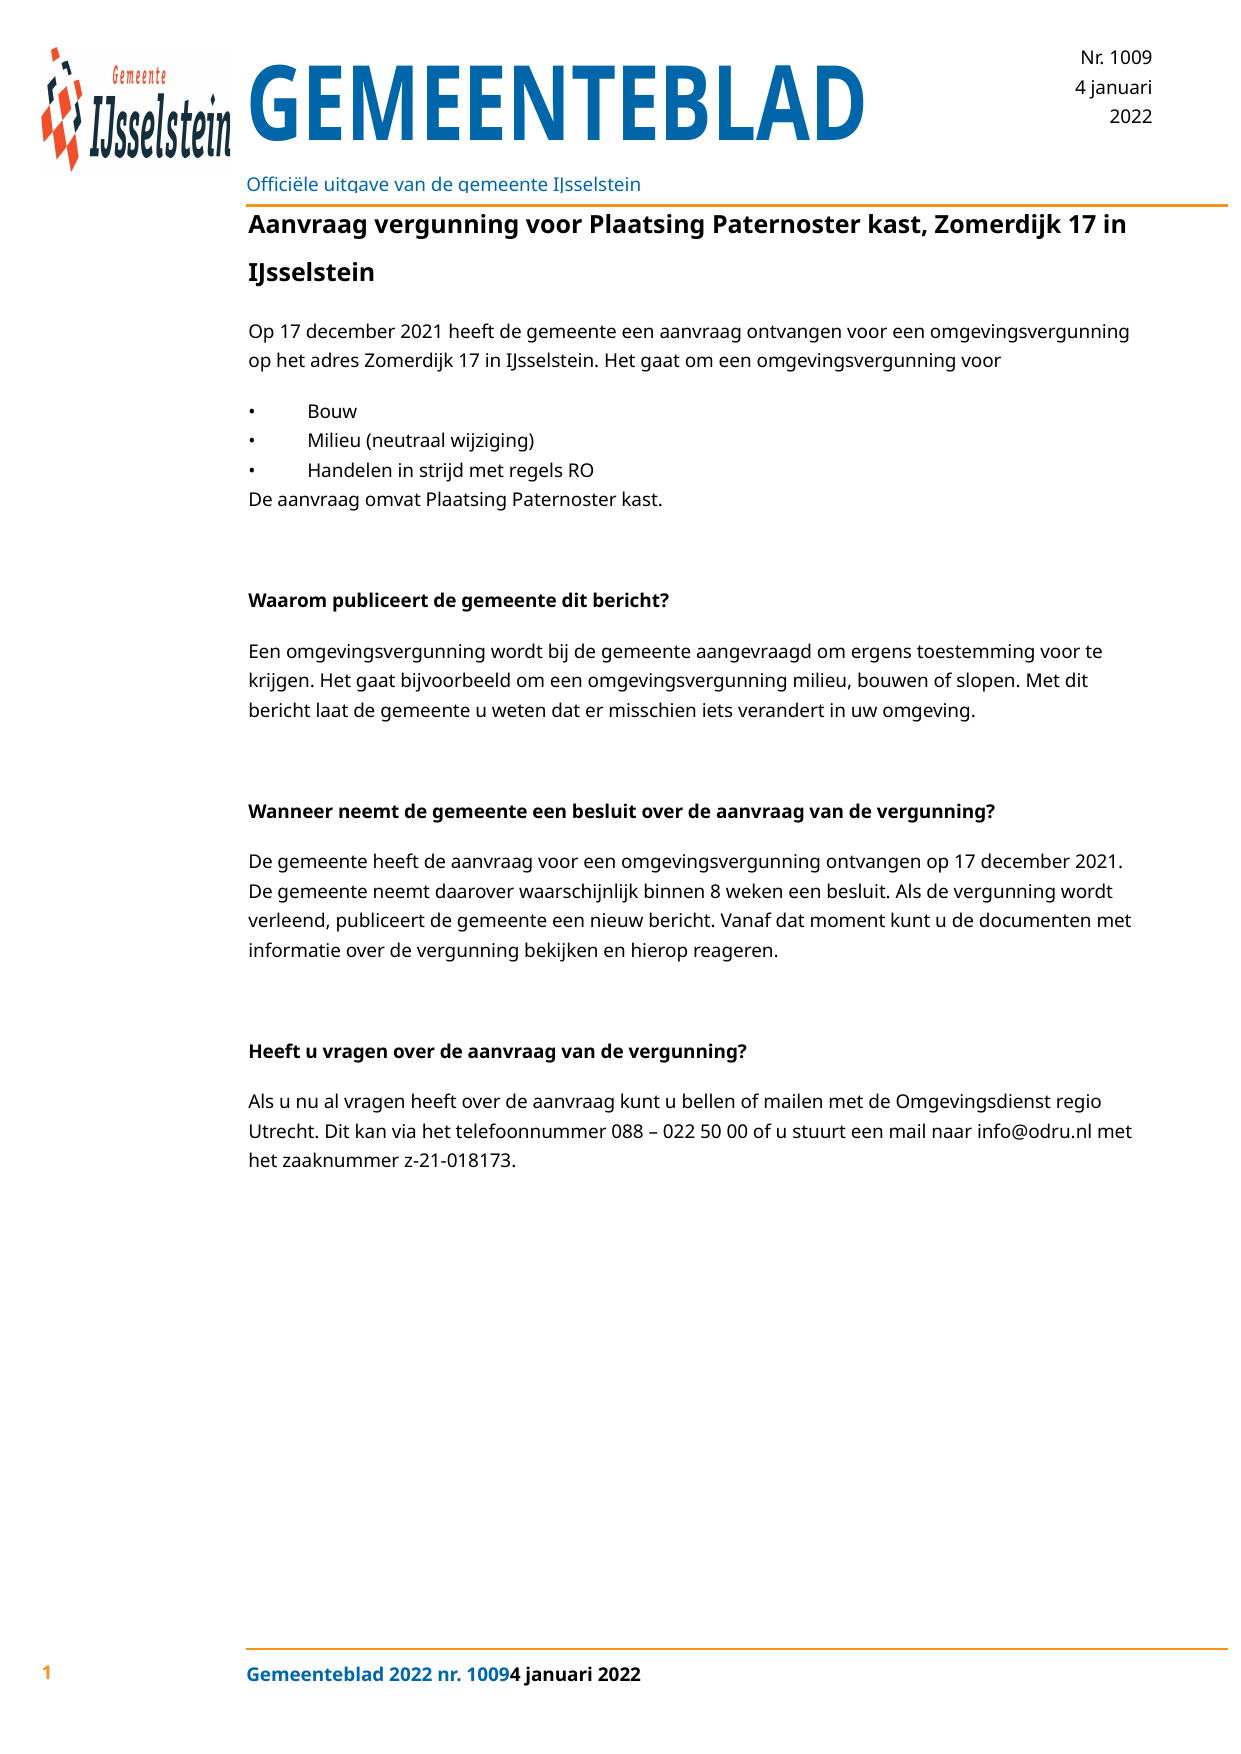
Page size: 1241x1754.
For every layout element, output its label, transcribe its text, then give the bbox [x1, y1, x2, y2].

text Aanvraag vergunning voor Plaatsing Paternoster kast, Zomerdijk 17 in IJsselstein [248, 207, 1152, 288]
text Op 17 december 2021 heeft de gemeente een aanvraag ontvangen voor een omgevingsvergunning op het adres Zomerdijk 17 in IJsselstein. Het gaat om een omgevingsvergunning voor [248, 318, 1152, 373]
text Waarom publiceert de gemeente dit bericht? [248, 587, 1152, 613]
list Bouw [248, 398, 1152, 424]
text Heeft u vragen over de aanvraag van de vergunning? [248, 1038, 1152, 1064]
text De gemeente heeft de aanvraag voor een omgevingsvergunning ontvangen op 17 december 2021. De gemeente neemt daarover waarschijnlijk binnen 8 weken een besluit. Als de vergunning wordt verleend, publiceert de gemeente een nieuw bericht. Vanaf dat moment kunt u de documenten met informatie over de vergunning bekijken en hierop reageren. [248, 848, 1152, 963]
text De aanvraag omvat Plaatsing Paternoster kast. [248, 487, 1152, 512]
text Wanneer neemt de gemeente een besluit over de aanvraag van de vergunning? [248, 798, 1152, 824]
list Milieu (neutraal wijziging) [248, 427, 1152, 453]
text Als u nu al vragen heeft over de aanvraag kunt u bellen of mailen met de Omgevingsdienst regio Utrecht. Dit kan via het telefoonnummer 088 – 022 50 00 of u stuurt een mail naar info@odru.nl met het zaaknummer z-21-018173. [248, 1088, 1152, 1173]
picture [41, 47, 231, 172]
list Handelen in strijd met regels RO [248, 457, 1152, 483]
text Een omgevingsvergunning wordt bij de gemeente aangevraagd om ergens toestemming voor te krijgen. Het gaat bijvoorbeeld om een omgevingsvergunning milieu, bouwen of slopen. Met dit bericht laat de gemeente u weten dat er misschien iets verandert in uw omgeving. [248, 638, 1152, 723]
